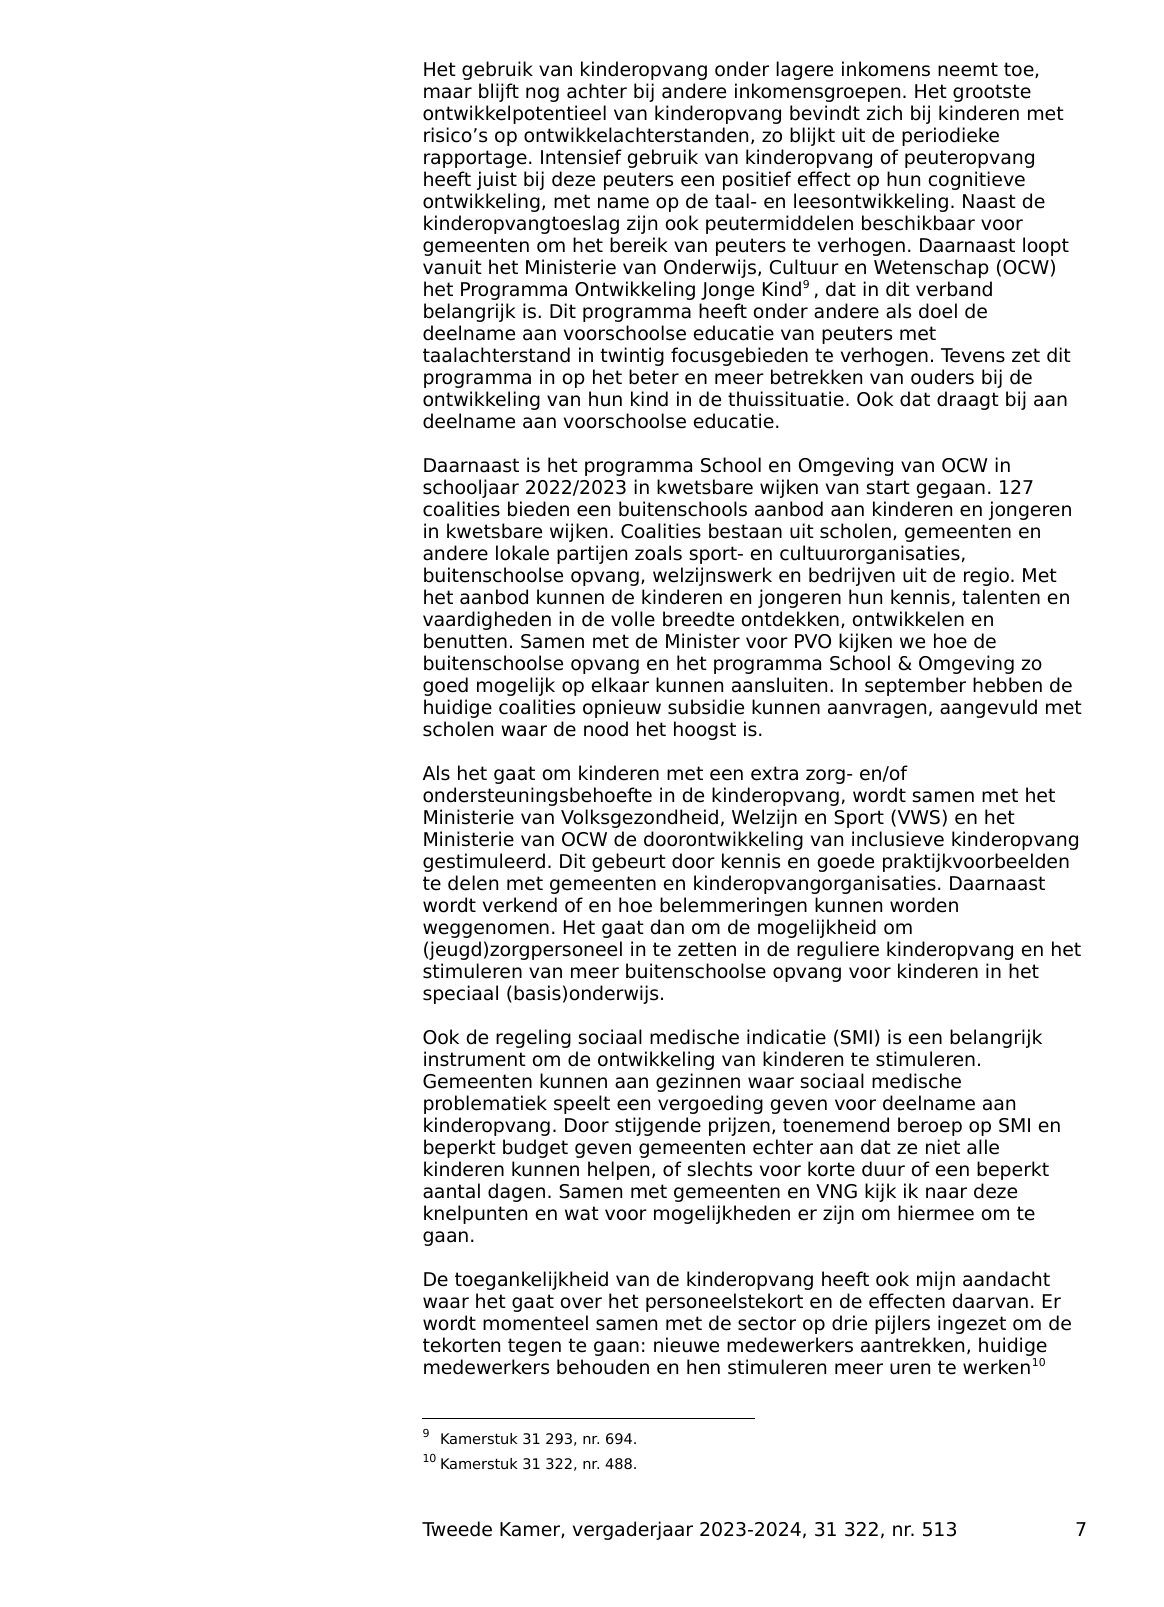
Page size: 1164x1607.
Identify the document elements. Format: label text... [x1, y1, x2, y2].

text Als het gaat om kinderen met een extra zorg- en/of ondersteuningsbehoefte in de kinderopvang, wordt samen met het Ministerie van Volksgezondheid, Welzijn en Sport (VWS) en het Ministerie van OCW de doorontwikkeling van inclusieve kinderopvang gestimuleerd. Dit gebeurt door kennis en goede praktijkvoorbeelden te delen met gemeenten en kinderopvangorganisaties. Daarnaast wordt verkend of en hoe belemmeringen kunnen worden weggenomen. Het gaat dan om de mogelijkheid om (jeugd)zorgpersoneel in te zetten in de reguliere kinderopvang en het stimuleren van meer buitenschoolse opvang voor kinderen in het speciaal (basis)onderwijs. [422, 763, 1087, 1004]
text Ook de regeling sociaal medische indicatie (SMI) is een belangrijk instrument om de ontwikkeling van kinderen te stimuleren. Gemeenten kunnen aan gezinnen waar sociaal medische problematiek speelt een vergoeding geven voor deelname aan kinderopvang. Door stijgende prijzen, toenemend beroep op SMI en beperkt budget geven gemeenten echter aan dat ze niet alle kinderen kunnen helpen, of slechts voor korte duur of een beperkt aantal dagen. Samen met gemeenten en VNG kijk ik naar deze knelpunten en wat voor mogelijkheden er zijn om hiermee om te gaan. [422, 1027, 1087, 1247]
text De toegankelijkheid van de kinderopvang heeft ook mijn aandacht waar het gaat over het personeelstekort en de effecten daarvan. Er wordt momenteel samen met de sector op drie pijlers ingezet om de tekorten tegen te gaan: nieuwe medewerkers aantrekken, huidige medewerkers behouden en hen stimuleren meer uren te werken [422, 1269, 1087, 1379]
text Het gebruik van kinderopvang onder lagere inkomens neemt toe, maar blijft nog achter bij andere inkomensgroepen. Het grootste ontwikkelpotentieel van kinderopvang bevindt zich bij kinderen met risico’s op ontwikkelachterstanden, zo blijkt uit de periodieke rapportage. Intensief gebruik van kinderopvang of peuteropvang heeft juist bij deze peuters een positief effect op hun cognitieve ontwikkeling, met name op de taal- en leesontwikkeling. Naast de kinderopvangtoeslag zijn ook peutermiddelen beschikbaar voor gemeenten om het bereik van peuters te verhogen. Daarnaast loopt vanuit het Ministerie van Onderwijs, Cultuur en Wetenschap (OCW) het Programma Ontwikkeling Jonge Kind, dat in dit verband belangrijk is. Dit programma heeft onder andere als doel de deelname aan voorschoolse educatie van peuters met taalachterstand in twintig focusgebieden te verhogen. Tevens zet dit programma in op het beter en meer betrekken van ouders bij de ontwikkeling van hun kind in de thuissituatie. Ook dat draagt bij aan deelname aan voorschoolse educatie. [422, 59, 1087, 433]
text Kamerstuk 31 322, nr. 488. [422, 1452, 1087, 1474]
text Kamerstuk 31 293, nr. 694. [422, 1427, 1087, 1449]
text Daarnaast is het programma School en Omgeving van OCW in schooljaar 2022/2023 in kwetsbare wijken van start gegaan. 127 coalities bieden een buitenschools aanbod aan kinderen en jongeren in kwetsbare wijken. Coalities bestaan uit scholen, gemeenten en andere lokale partijen zoals sport- en cultuurorganisaties, buitenschoolse opvang, welzijnswerk en bedrijven uit de regio. Met het aanbod kunnen de kinderen en jongeren hun kennis, talenten en vaardigheden in de volle breedte ontdekken, ontwikkelen en benutten. Samen met de Minister voor PVO kijken we hoe de buitenschoolse opvang en het programma School & Omgeving zo goed mogelijk op elkaar kunnen aansluiten. In september hebben de huidige coalities opnieuw subsidie kunnen aanvragen, aangevuld met scholen waar de nood het hoogst is. [422, 455, 1087, 741]
